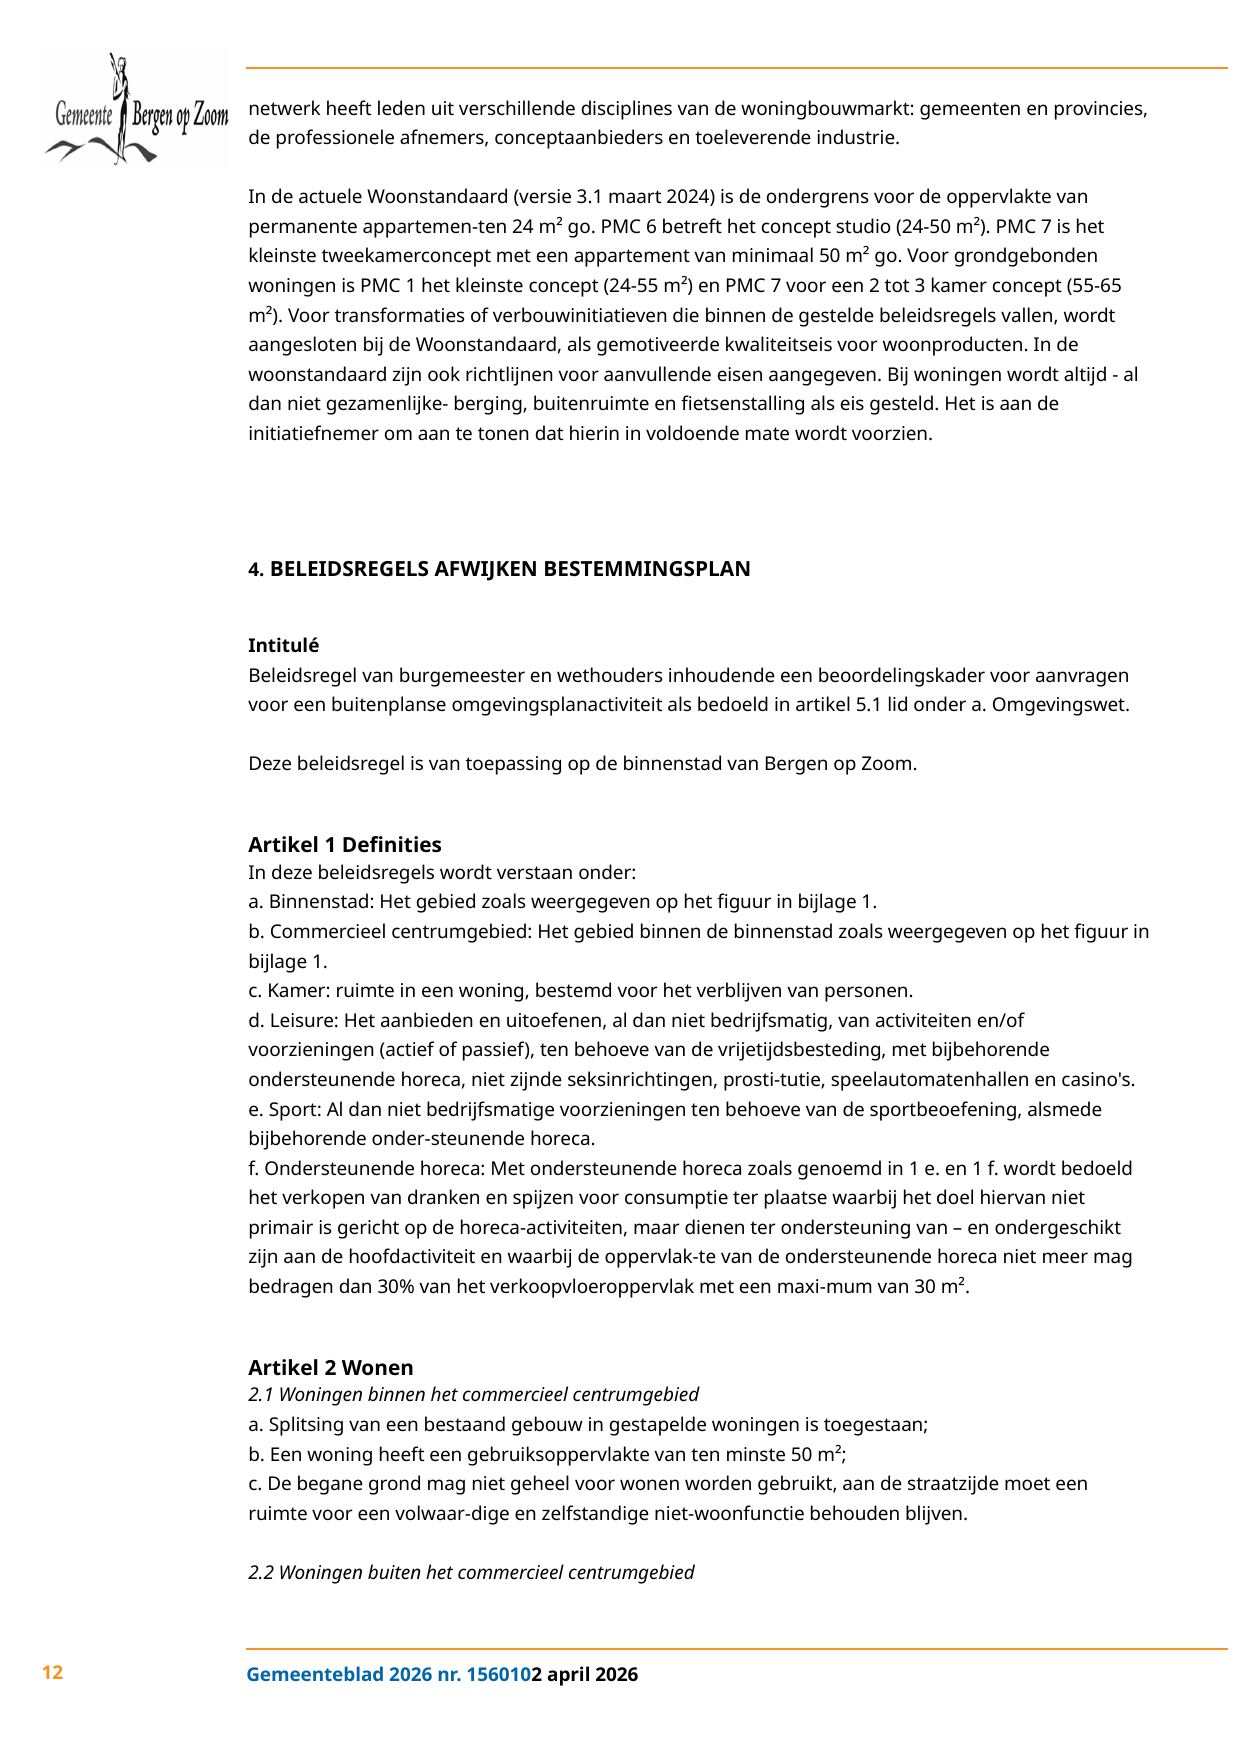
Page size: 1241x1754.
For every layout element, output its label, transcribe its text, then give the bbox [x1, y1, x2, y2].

text f. Ondersteunende horeca: Met ondersteunende horeca zoals genoemd in 1 e. en 1 f. wordt bedoeld het verkopen van dranken en spijzen voor consumptie ter plaatse waarbij het doel hiervan niet primair is gericht op de horeca-activiteiten, maar dienen ter ondersteuning van – en ondergeschikt zijn aan de hoofdactiviteit en waarbij de oppervlak-te van de ondersteunende horeca niet meer mag bedragen dan 30% van het verkoopvloeroppervlak met een maxi-mum van 30 m². [248, 1155, 1152, 1299]
text Artikel 1 Definities [248, 831, 1152, 859]
text 2.2 Woningen buiten het commercieel centrumgebied [248, 1559, 1152, 1585]
text Beleidsregel van burgemeester en wethouders inhoudende een beoordelingskader voor aanvragen voor een buitenplanse omgevingsplanactiviteit als bedoeld in artikel 5.1 lid onder a. Omgevingswet. [248, 662, 1152, 717]
text In deze beleidsregels wordt verstaan onder: [248, 859, 1152, 885]
text b. Een woning heeft een gebruiksoppervlakte van ten minste 50 m²; [248, 1441, 1152, 1467]
text 2.1 Woningen binnen het commercieel centrumgebied [248, 1382, 1152, 1407]
text Artikel 2 Wonen [248, 1353, 1152, 1382]
text In de actuele Woonstandaard (versie 3.1 maart 2024) is de ondergrens voor de oppervlakte van permanente appartemen-ten 24 m² go. PMC 6 betreft het concept studio (24-50 m²). PMC 7 is het kleinste tweekamerconcept met een appartement van minimaal 50 m² go. Voor grondgebonden woningen is PMC 1 het kleinste concept (24-55 m²) en PMC 7 voor een 2 tot 3 kamer concept (55-65 m²). Voor transformaties of verbouwinitiatieven die binnen de gestelde beleidsregels vallen, wordt aangesloten bij de Woonstandaard, als gemotiveerde kwaliteitseis voor woonproducten. In de woonstandaard zijn ook richtlijnen voor aanvullende eisen aangegeven. Bij woningen wordt altijd - al dan niet gezamenlijke- berging, buitenruimte en fietsenstalling als eis gesteld. Het is aan de initiatiefnemer om aan te tonen dat hierin in voldoende mate wordt voorzien. [248, 183, 1152, 446]
text b. Commercieel centrumgebied: Het gebied binnen de binnenstad zoals weergegeven op het figuur in bijlage 1. [248, 918, 1152, 973]
text 4. BELEIDSREGELS AFWIJKEN BESTEMMINGSPLAN [248, 554, 1152, 583]
picture [41, 47, 231, 172]
text a. Splitsing van een bestaand gebouw in gestapelde woningen is toegestaan; [248, 1411, 1152, 1437]
text a. Binnenstad: Het gebied zoals weergegeven op het figuur in bijlage 1. [248, 889, 1152, 914]
text c. Kamer: ruimte in een woning, bestemd voor het verblijven van personen. [248, 977, 1152, 1003]
text e. Sport: Al dan niet bedrijfsmatige voorzieningen ten behoeve van de sportbeoefening, alsmede bijbehorende onder-steunende horeca. [248, 1096, 1152, 1151]
text netwerk heeft leden uit verschillende disciplines van de woningbouwmarkt: gemeenten en provincies, de professionele afnemers, conceptaanbieders en toeleverende industrie. [248, 95, 1152, 150]
text Intitulé [248, 632, 1152, 658]
text Deze beleidsregel is van toepassing op de binnenstad van Bergen op Zoom. [248, 751, 1152, 776]
text d. Leisure: Het aanbieden en uitoefenen, al dan niet bedrijfsmatig, van activiteiten en/of voorzieningen (actief of passief), ten behoeve van de vrijetijdsbesteding, met bijbehorende ondersteunende horeca, niet zijnde seksinrichtingen, prosti-tutie, speelautomatenhallen en casino's. [248, 1007, 1152, 1092]
text c. De begane grond mag niet geheel voor wonen worden gebruikt, aan de straatzijde moet een ruimte voor een volwaar-dige en zelfstandige niet-woonfunctie behouden blijven. [248, 1470, 1152, 1526]
